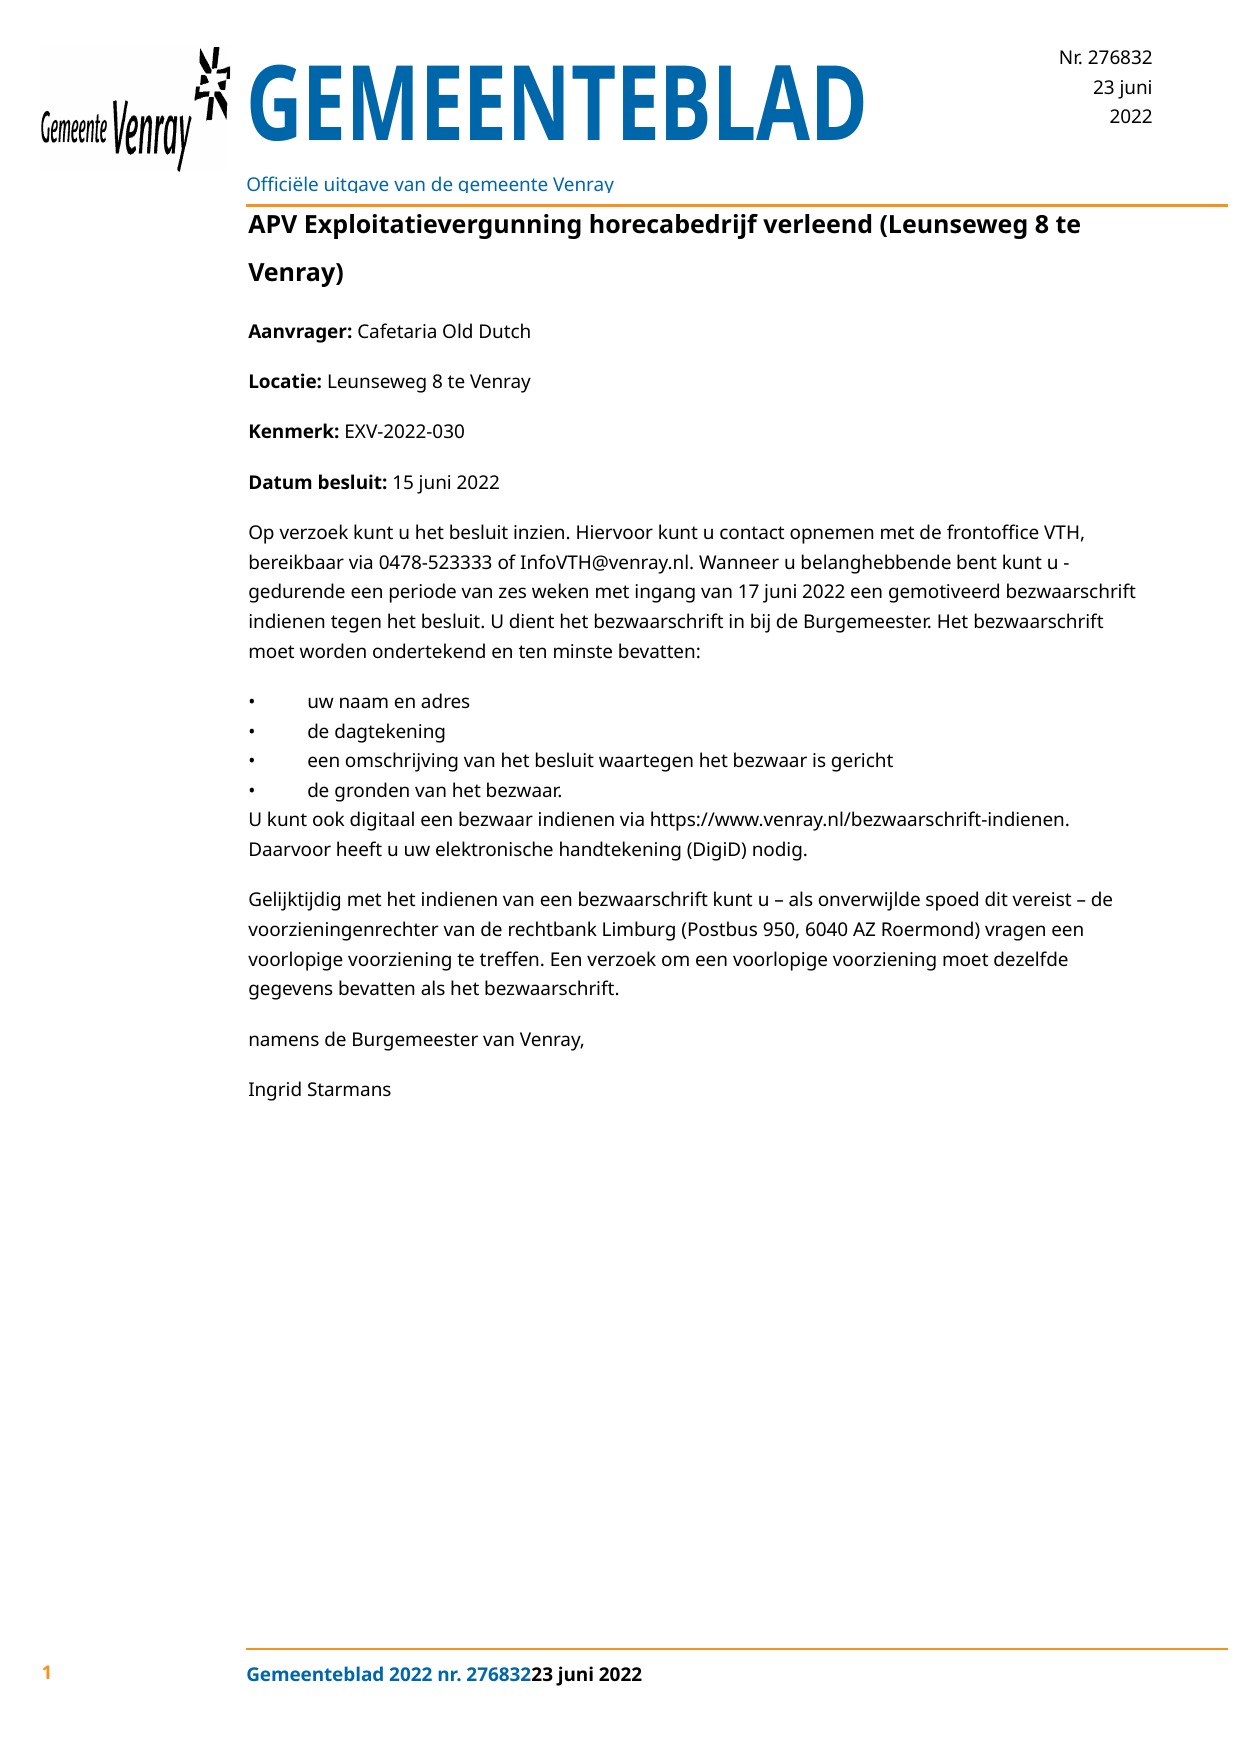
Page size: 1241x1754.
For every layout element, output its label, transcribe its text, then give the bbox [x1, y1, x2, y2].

text Gelijktijdig met het indienen van een bezwaarschrift kunt u – als onverwijlde spoed dit vereist – de voorzieningenrechter van de rechtbank Limburg (Postbus 950, 6040 AZ Roermond) vragen een voorlopige voorziening te treffen. Een verzoek om een voorlopige voorziening moet dezelfde gegevens bevatten als het bezwaarschrift. [248, 887, 1152, 1001]
list de gronden van het bezwaar. [248, 777, 1152, 803]
text Datum besluit: 15 juni 2022 [248, 469, 1152, 495]
text Aanvrager: Cafetaria Old Dutch [248, 318, 1152, 344]
text APV Exploitatievergunning horecabedrijf verleend (Leunseweg 8 te Venray) [248, 207, 1152, 288]
text Ingrid Starmans [248, 1076, 1152, 1102]
text Op verzoek kunt u het besluit inzien. Hiervoor kunt u contact opnemen met de frontoffice VTH, bereikbaar via 0478-523333 of InfoVTH@venray.nl. Wanneer u belanghebbende bent kunt u - gedurende een periode van zes weken met ingang van 17 juni 2022 een gemotiveerd bezwaarschrift indienen tegen het besluit. U dient het bezwaarschrift in bij de Burgemeester. Het bezwaarschrift moet worden ondertekend en ten minste bevatten: [248, 519, 1152, 664]
text U kunt ook digitaal een bezwaar indienen via https://www.venray.nl/bezwaarschrift-indienen. Daarvoor heeft u uw elektronische handtekening (DigiD) nodig. [248, 807, 1152, 862]
picture [41, 47, 231, 172]
list een omschrijving van het besluit waartegen het bezwaar is gericht [248, 747, 1152, 773]
list de dagtekening [248, 718, 1152, 744]
text namens de Burgemeester van Venray, [248, 1026, 1152, 1052]
text Locatie: Leunseweg 8 te Venray [248, 368, 1152, 394]
list uw naam en adres [248, 688, 1152, 714]
text Kenmerk: EXV-2022-030 [248, 419, 1152, 444]
